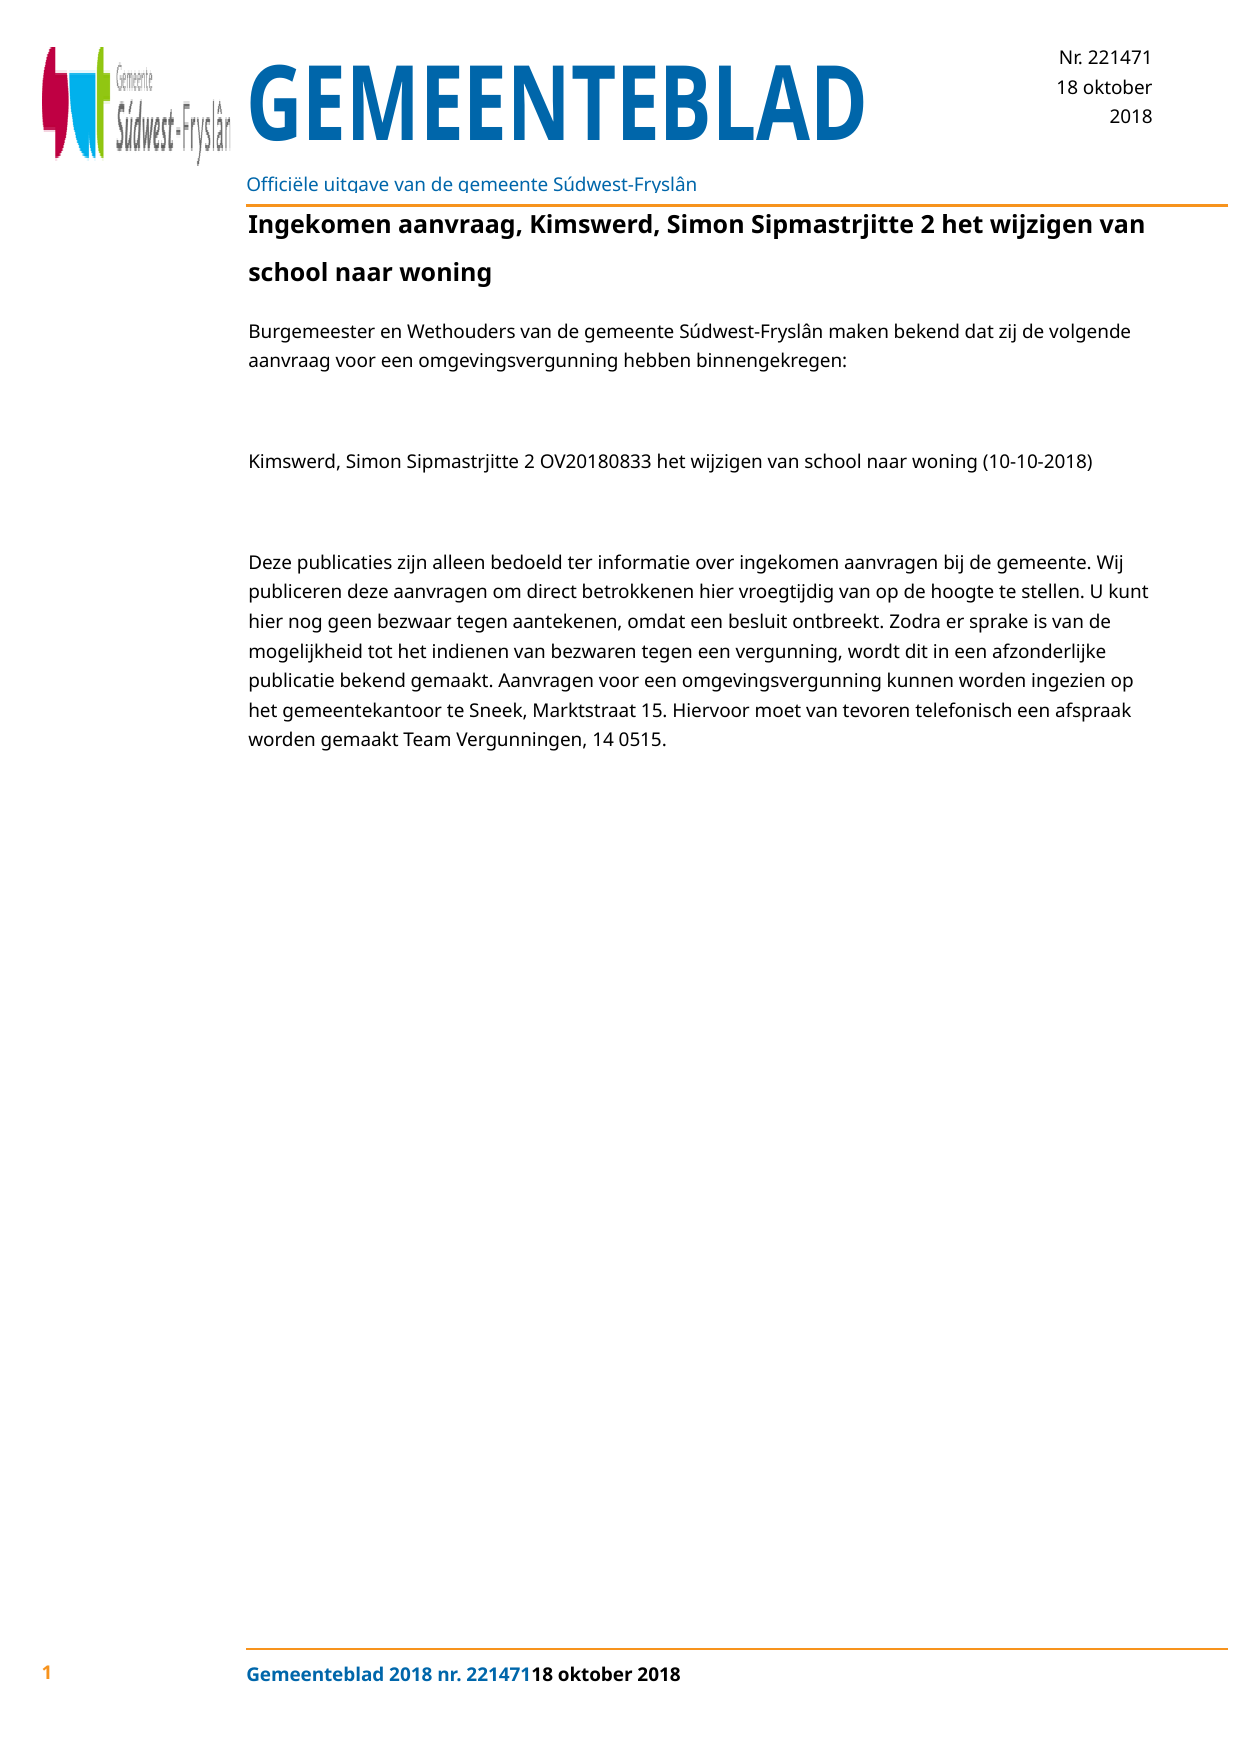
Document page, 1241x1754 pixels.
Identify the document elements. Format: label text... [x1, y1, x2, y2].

picture [41, 47, 231, 172]
text Ingekomen aanvraag, Kimswerd, Simon Sipmastrjitte 2 het wijzigen van school naar woning [248, 207, 1152, 288]
text Burgemeester en Wethouders van de gemeente Súdwest-Fryslân maken bekend dat zij de volgende aanvraag voor een omgevingsvergunning hebben binnengekregen: [248, 318, 1152, 373]
text Deze publicaties zijn alleen bedoeld ter informatie over ingekomen aanvragen bij de gemeente. Wij publiceren deze aanvragen om direct betrokkenen hier vroegtijdig van op de hoogte te stellen. U kunt hier nog geen bezwaar tegen aantekenen, omdat een besluit ontbreekt. Zodra er sprake is van de mogelijkheid tot het indienen van bezwaren tegen een vergunning, wordt dit in een afzonderlijke publicatie bekend gemaakt. Aanvragen voor een omgevingsvergunning kunnen worden ingezien op het gemeentekantoor te Sneek, Marktstraat 15. Hiervoor moet van tevoren telefonisch een afspraak worden gemaakt Team Vergunningen, 14 0515. [248, 549, 1152, 752]
text Kimswerd, Simon Sipmastrjitte 2 OV20180833 het wijzigen van school naar woning (10-10-2018) [248, 448, 1152, 474]
